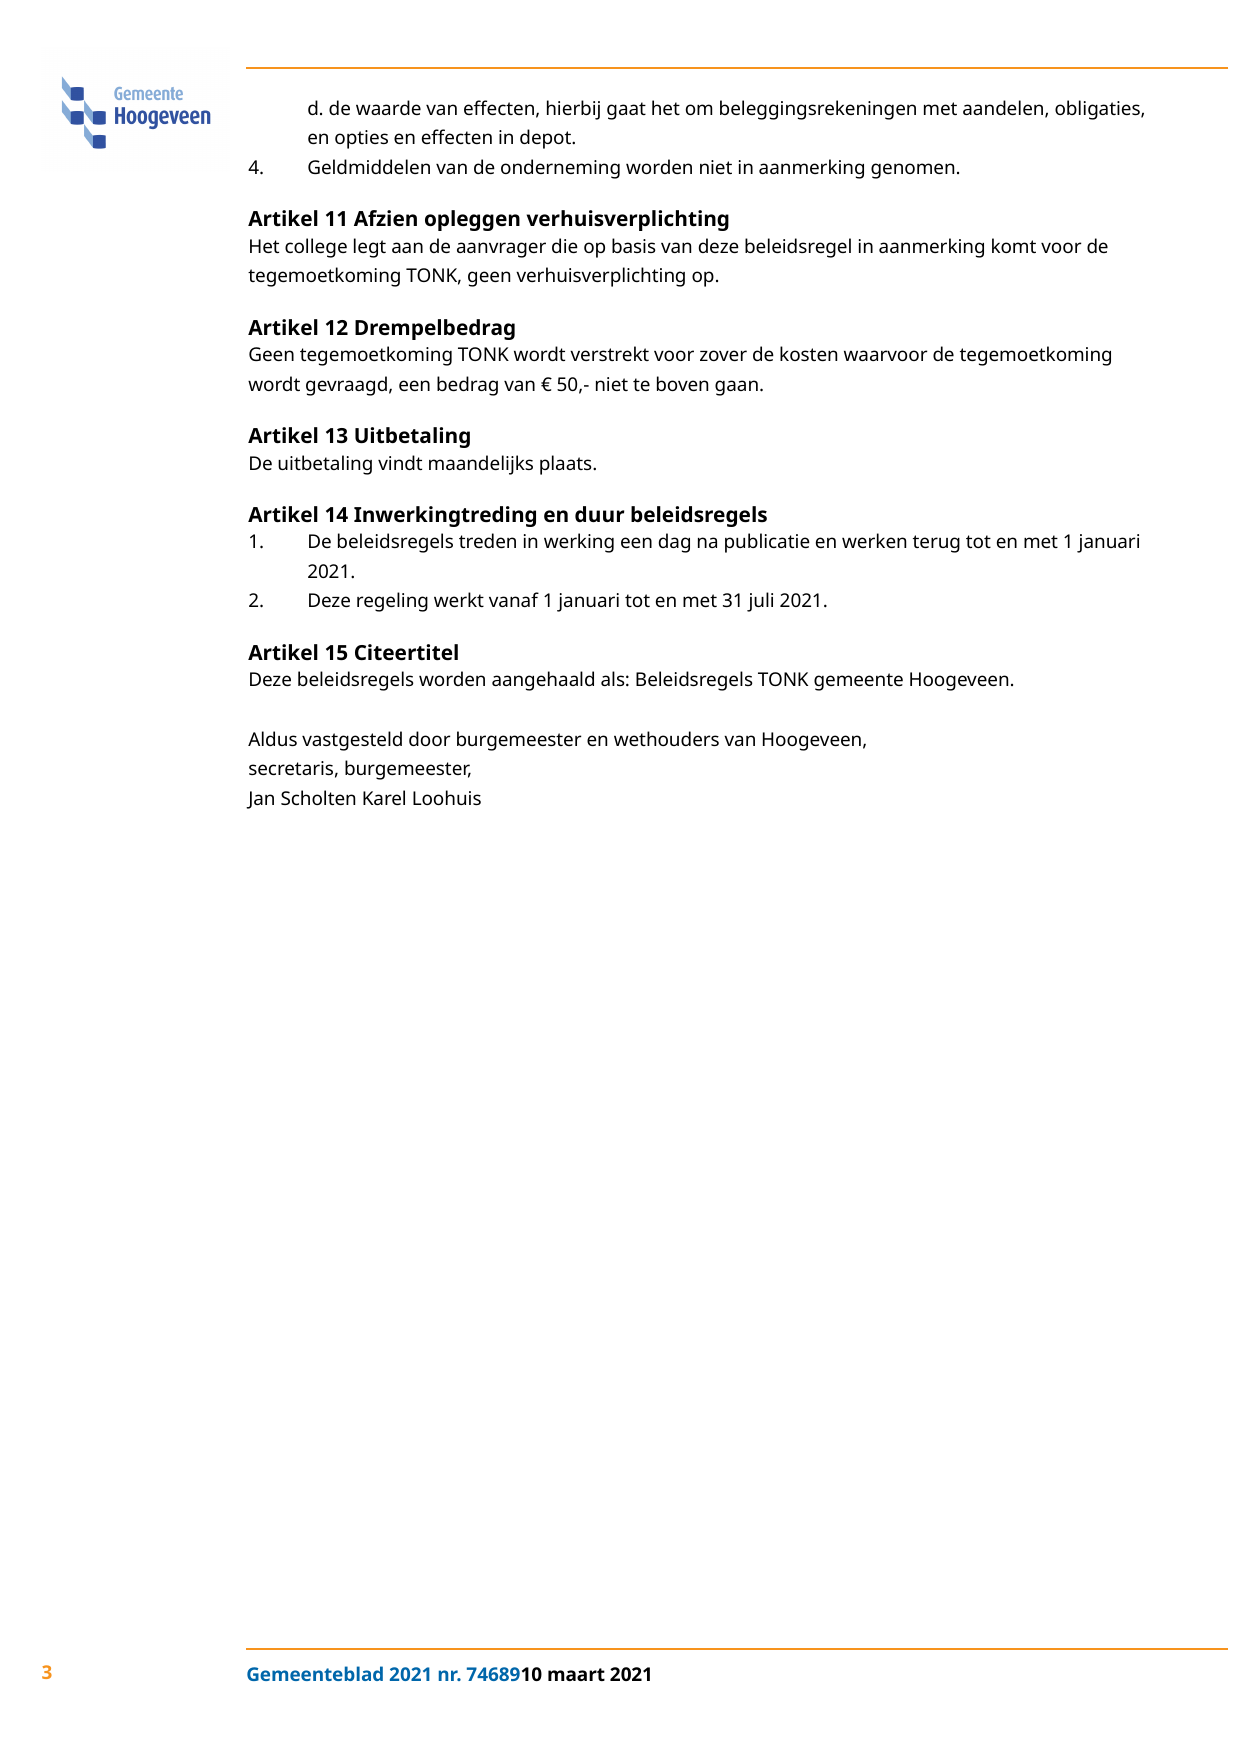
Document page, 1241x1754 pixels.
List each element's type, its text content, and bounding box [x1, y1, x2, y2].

list Deze regeling werkt vanaf 1 januari tot en met 31 juli 2021. [248, 588, 1152, 613]
text Artikel 14 Inwerkingtreding en duur beleidsregels [248, 500, 1152, 528]
text Deze beleidsregels worden aangehaald als: Beleidsregels TONK gemeente Hoogeveen. [248, 667, 1152, 692]
text Jan Scholten Karel Loohuis [248, 785, 1152, 811]
text Artikel 15 Citeertitel [248, 638, 1152, 667]
text Het college legt aan de aanvrager die op basis van deze beleidsregel in aanmerking komt voor de tegemoetkoming TONK, geen verhuisverplichting op. [248, 233, 1152, 288]
text De uitbetaling vindt maandelijks plaats. [248, 450, 1152, 475]
list De beleidsregels treden in werking een dag na publicatie en werken terug tot en met 1 januari 2021. [248, 528, 1152, 584]
text Geen tegemoetkoming TONK wordt verstrekt voor zover de kosten waarvoor de tegemoetkoming wordt gevraagd, een bedrag van € 50,- niet te boven gaan. [248, 341, 1152, 397]
text Artikel 13 Uitbetaling [248, 421, 1152, 450]
text Artikel 12 Drempelbedrag [248, 313, 1152, 341]
list d. de waarde van effecten, hierbij gaat het om beleggingsrekeningen met aandelen, obligaties, en opties en effecten in depot. [248, 95, 1152, 150]
text Aldus vastgesteld door burgemeester en wethouders van Hoogeveen, [248, 726, 1152, 751]
picture [41, 47, 231, 172]
text secretaris, burgemeester, [248, 755, 1152, 781]
text Artikel 11 Afzien opleggen verhuisverplichting [248, 204, 1152, 233]
list Geldmiddelen van de onderneming worden niet in aanmerking genomen. [248, 154, 1152, 180]
